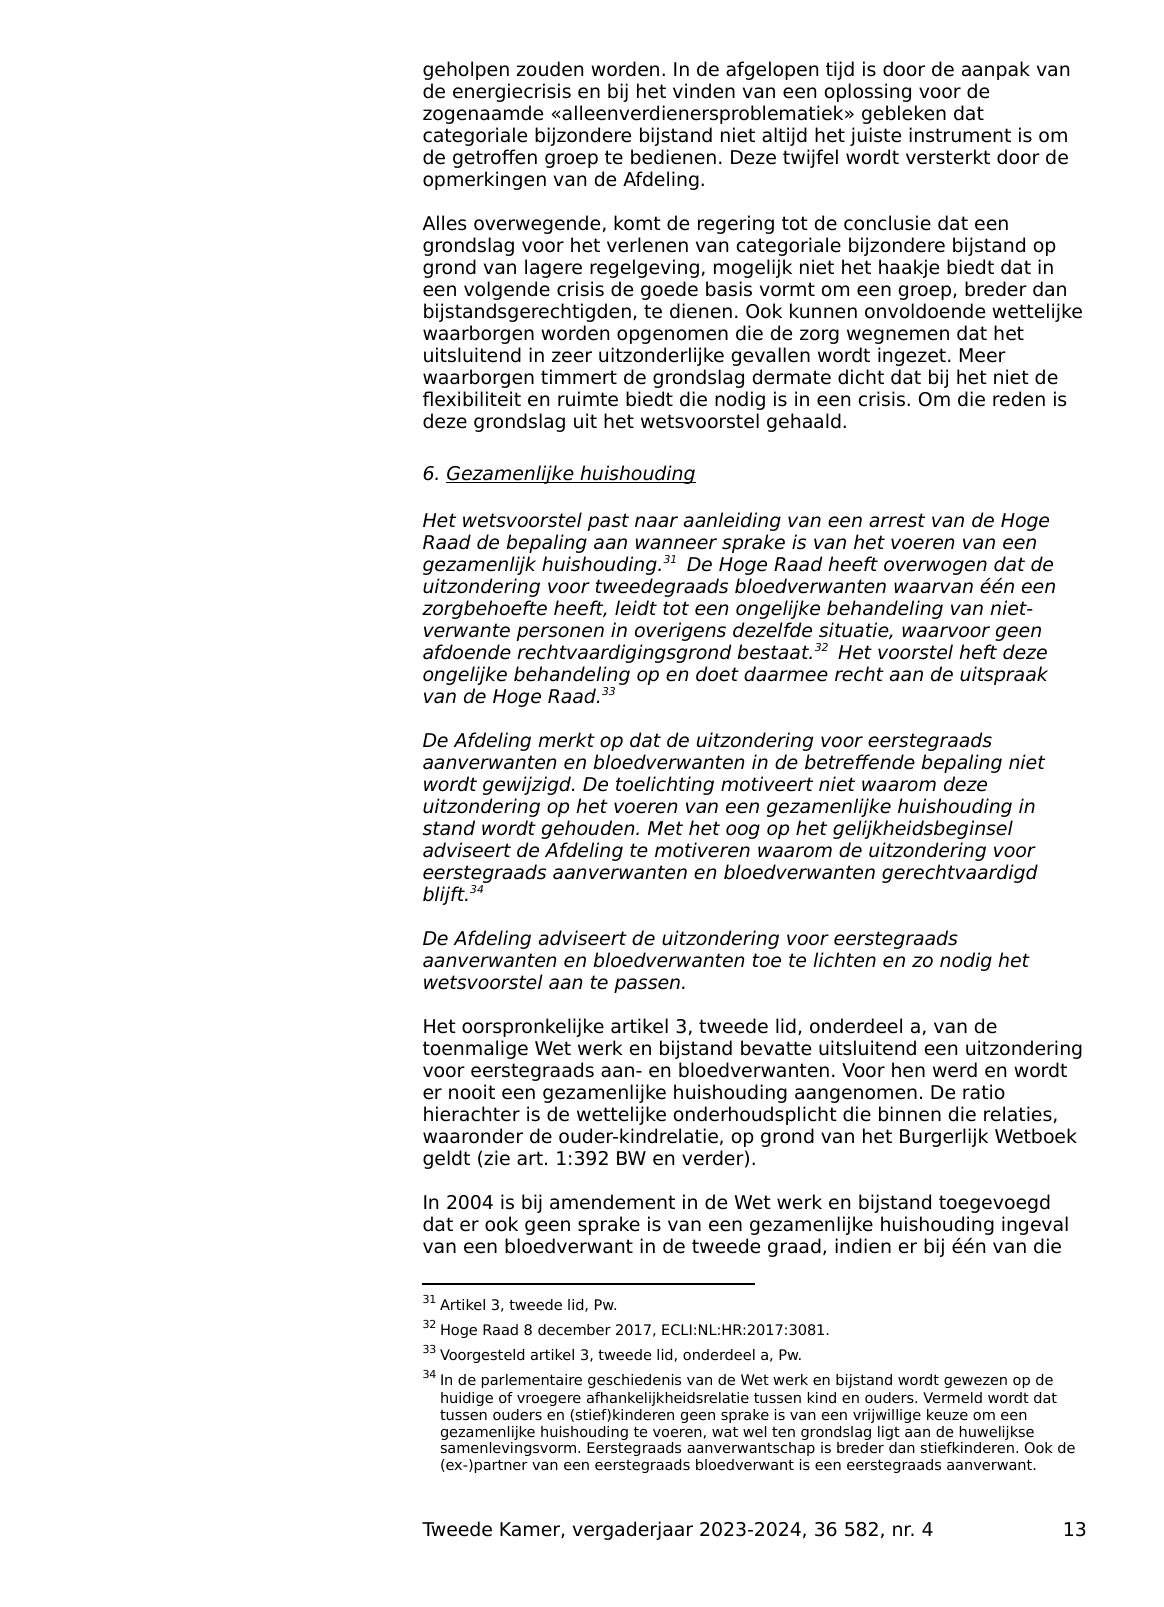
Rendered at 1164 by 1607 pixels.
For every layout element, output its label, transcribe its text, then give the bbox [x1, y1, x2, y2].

text Het oorspronkelijke artikel 3, tweede lid, onderdeel a, van de toenmalige Wet werk en bijstand bevatte uitsluitend een uitzondering voor eerstegraads aan- en bloedverwanten. Voor hen werd en wordt er nooit een gezamenlijke huishouding aangenomen. De ratio hierachter is de wettelijke onderhoudsplicht die binnen die relaties, waaronder de ouder-kindrelatie, op grond van het Burgerlijk Wetboek geldt (zie art. 1:392 BW en verder). [422, 1016, 1087, 1170]
text Voorgesteld artikel 3, tweede lid, onderdeel a, Pw. [422, 1343, 1087, 1365]
text De Afdeling adviseert de uitzondering voor eerstegraads aanverwanten en bloedverwanten toe te lichten en zo nodig het wetsvoorstel aan te passen. [422, 928, 1087, 994]
text In 2004 is bij amendement in de Wet werk en bijstand toegevoegd dat er ook geen sprake is van een gezamenlijke huishouding ingeval van een bloedverwant in de tweede graad, indien er bij één van die [422, 1192, 1087, 1258]
text Artikel 3, tweede lid, Pw. [422, 1293, 1087, 1315]
text In de parlementaire geschiedenis van de Wet werk en bijstand wordt gewezen op de huidige of vroegere afhankelijkheidsrelatie tussen kind en ouders. Vermeld wordt dat tussen ouders en (stief)kinderen geen sprake is van een vrijwillige keuze om een gezamenlijke huishouding te voeren, wat wel ten grondslag ligt aan de huwelijkse samenlevingsvorm. Eerstegraads aanverwantschap is breder dan stiefkinderen. Ook de (ex-)partner van een eerstegraads bloedverwant is een eerstegraads aanverwant. [422, 1368, 1087, 1474]
text geholpen zouden worden. In de afgelopen tijd is door de aanpak van de energiecrisis en bij het vinden van een oplossing voor de zogenaamde «alleenverdienersproblematiek» gebleken dat categoriale bijzondere bijstand niet altijd het juiste instrument is om de getroffen groep te bedienen. Deze twijfel wordt versterkt door de opmerkingen van de Afdeling. [422, 59, 1087, 191]
text Hoge Raad 8 december 2017, ECLI:NL:HR:2017:3081. [422, 1318, 1087, 1340]
subtitle 6. Gezamenlijke huishouding [422, 463, 1087, 485]
text Het wetsvoorstel past naar aanleiding van een arrest van de Hoge Raad de bepaling aan wanneer sprake is van het voeren van een gezamenlijk huishouding. De Hoge Raad heeft overwogen dat de uitzondering voor tweedegraads bloedverwanten waarvan één een zorgbehoefte heeft, leidt tot een ongelijke behandeling van niet-verwante personen in overigens dezelfde situatie, waarvoor geen afdoende rechtvaardigingsgrond bestaat. Het voorstel heft deze ongelijke behandeling op en doet daarmee recht aan de uitspraak van de Hoge Raad. [422, 510, 1087, 708]
text De Afdeling merkt op dat de uitzondering voor eerstegraads aanverwanten en bloedverwanten in de betreffende bepaling niet wordt gewijzigd. De toelichting motiveert niet waarom deze uitzondering op het voeren van een gezamenlijke huishouding in stand wordt gehouden. Met het oog op het gelijkheidsbeginsel adviseert de Afdeling te motiveren waarom de uitzondering voor eerstegraads aanverwanten en bloedverwanten gerechtvaardigd blijft. [422, 730, 1087, 906]
text Alles overwegende, komt de regering tot de conclusie dat een grondslag voor het verlenen van categoriale bijzondere bijstand op grond van lagere regelgeving, mogelijk niet het haakje biedt dat in een volgende crisis de goede basis vormt om een groep, breder dan bijstandsgerechtigden, te dienen. Ook kunnen onvoldoende wettelijke waarborgen worden opgenomen die de zorg wegnemen dat het uitsluitend in zeer uitzonderlijke gevallen wordt ingezet. Meer waarborgen timmert de grondslag dermate dicht dat bij het niet de flexibiliteit en ruimte biedt die nodig is in een crisis. Om die reden is deze grondslag uit het wetsvoorstel gehaald. [422, 213, 1087, 433]
